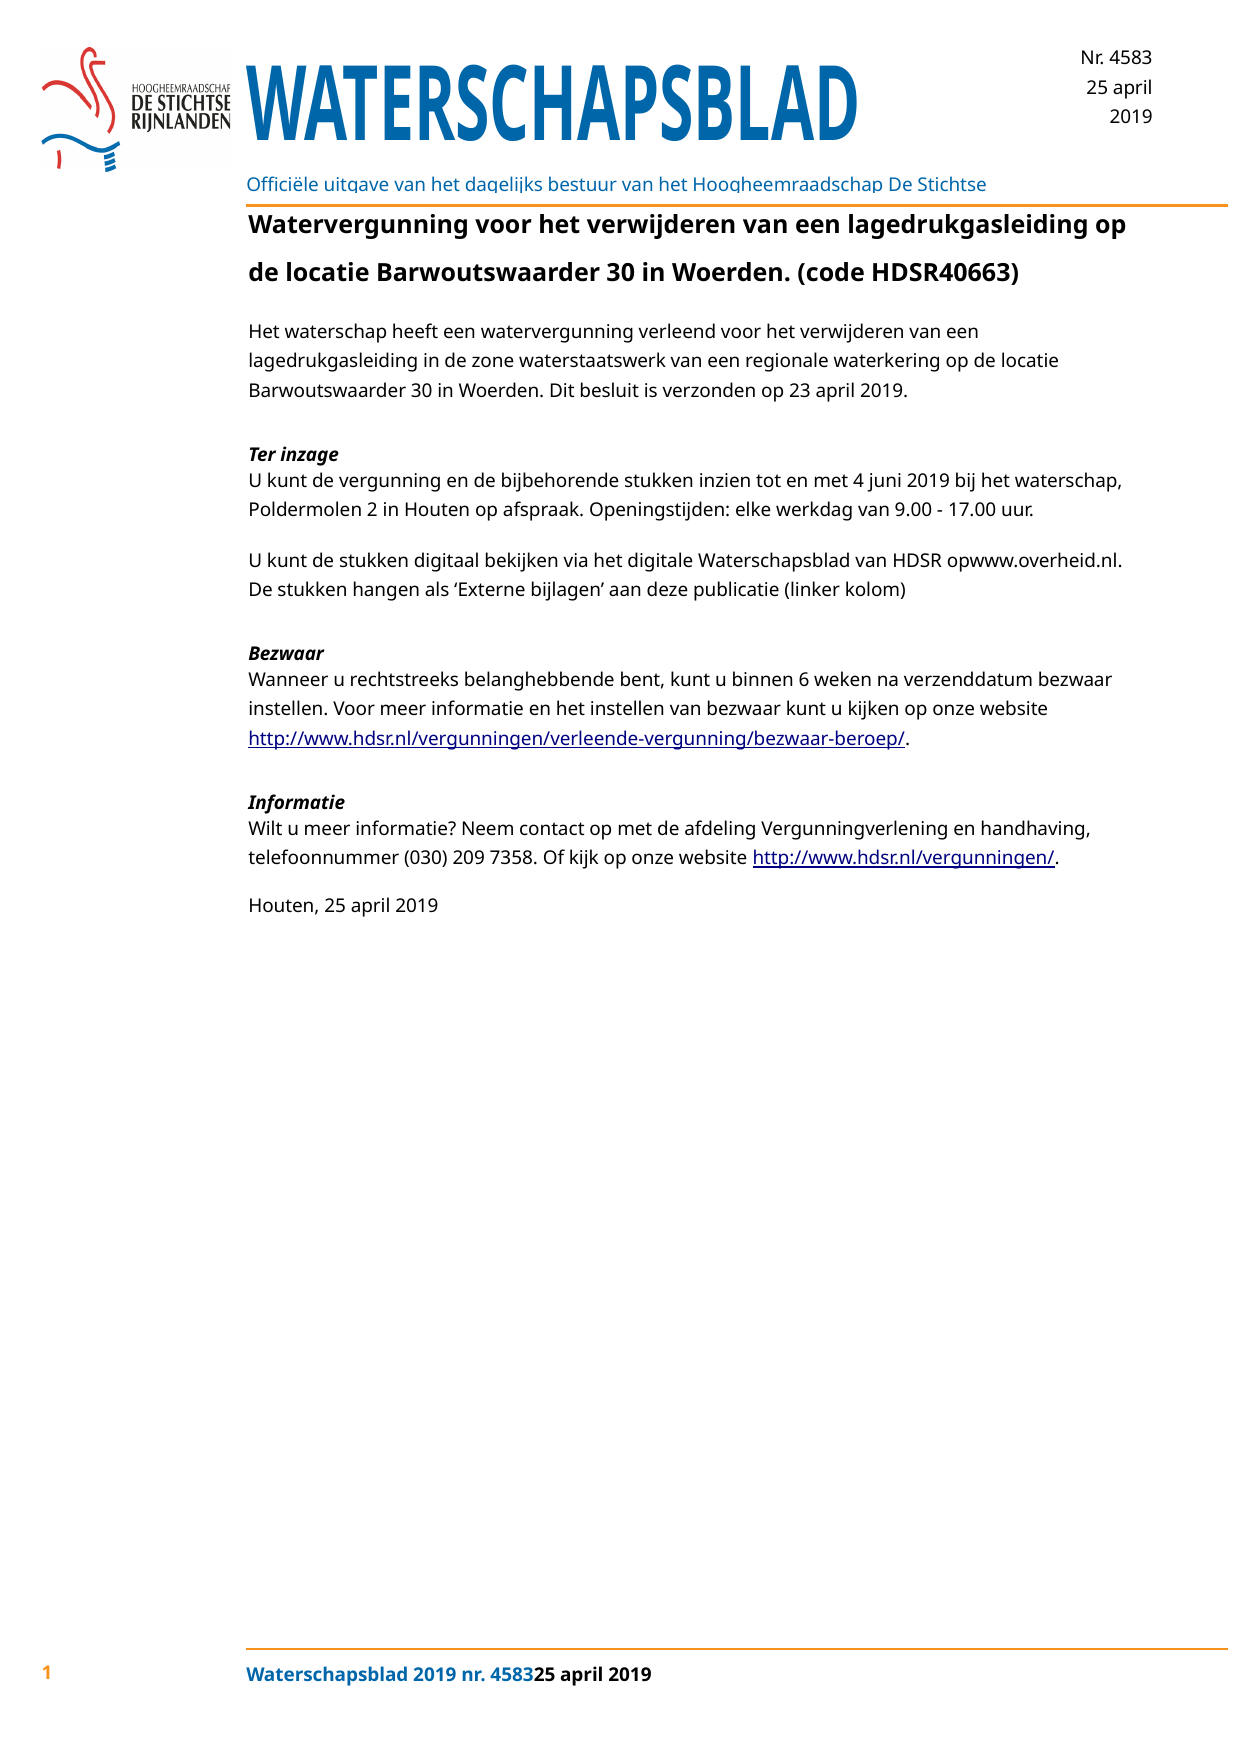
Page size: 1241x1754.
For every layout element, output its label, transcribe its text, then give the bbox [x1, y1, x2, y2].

text Het waterschap heeft een watervergunning verleend voor het verwijderen van een lagedrukgasleiding in de zone waterstaatswerk van een regionale waterkering op de locatie Barwoutswaarder 30 in Woerden. Dit besluit is verzonden op 23 april 2019. [248, 318, 1152, 403]
text Wanneer u rechtstreeks belanghebbende bent, kunt u binnen 6 weken na verzenddatum bezwaar instellen. Voor meer informatie en het instellen van bezwaar kunt u kijken op onze website http://www.hdsr.nl/vergunningen/verleende-vergunning/bezwaar-beroep/. [248, 666, 1152, 751]
text Watervergunning voor het verwijderen van een lagedrukgasleiding op de locatie Barwoutswaarder 30 in Woerden. (code HDSR40663) [248, 207, 1152, 288]
text Bezwaar [248, 640, 1152, 666]
text Informatie [248, 789, 1152, 815]
text U kunt de vergunning en de bijbehorende stukken inzien tot en met 4 juni 2019 bij het waterschap, Poldermolen 2 in Houten op afspraak. Openingstijden: elke werkdag van 9.00 - 17.00 uur. [248, 467, 1152, 522]
picture [41, 47, 231, 172]
text Ter inzage [248, 441, 1152, 467]
text Houten, 25 april 2019 [248, 892, 1152, 918]
text U kunt de stukken digitaal bekijken via het digitale Waterschapsblad van HDSR opwww.overheid.nl. De stukken hangen als ‘Externe bijlagen’ aan deze publicatie (linker kolom) [248, 547, 1152, 602]
text Wilt u meer informatie? Neem contact op met de afdeling Vergunningverlening en handhaving, telefoonnummer (030) 209 7358. Of kijk op onze website http://www.hdsr.nl/vergunningen/. [248, 815, 1152, 870]
